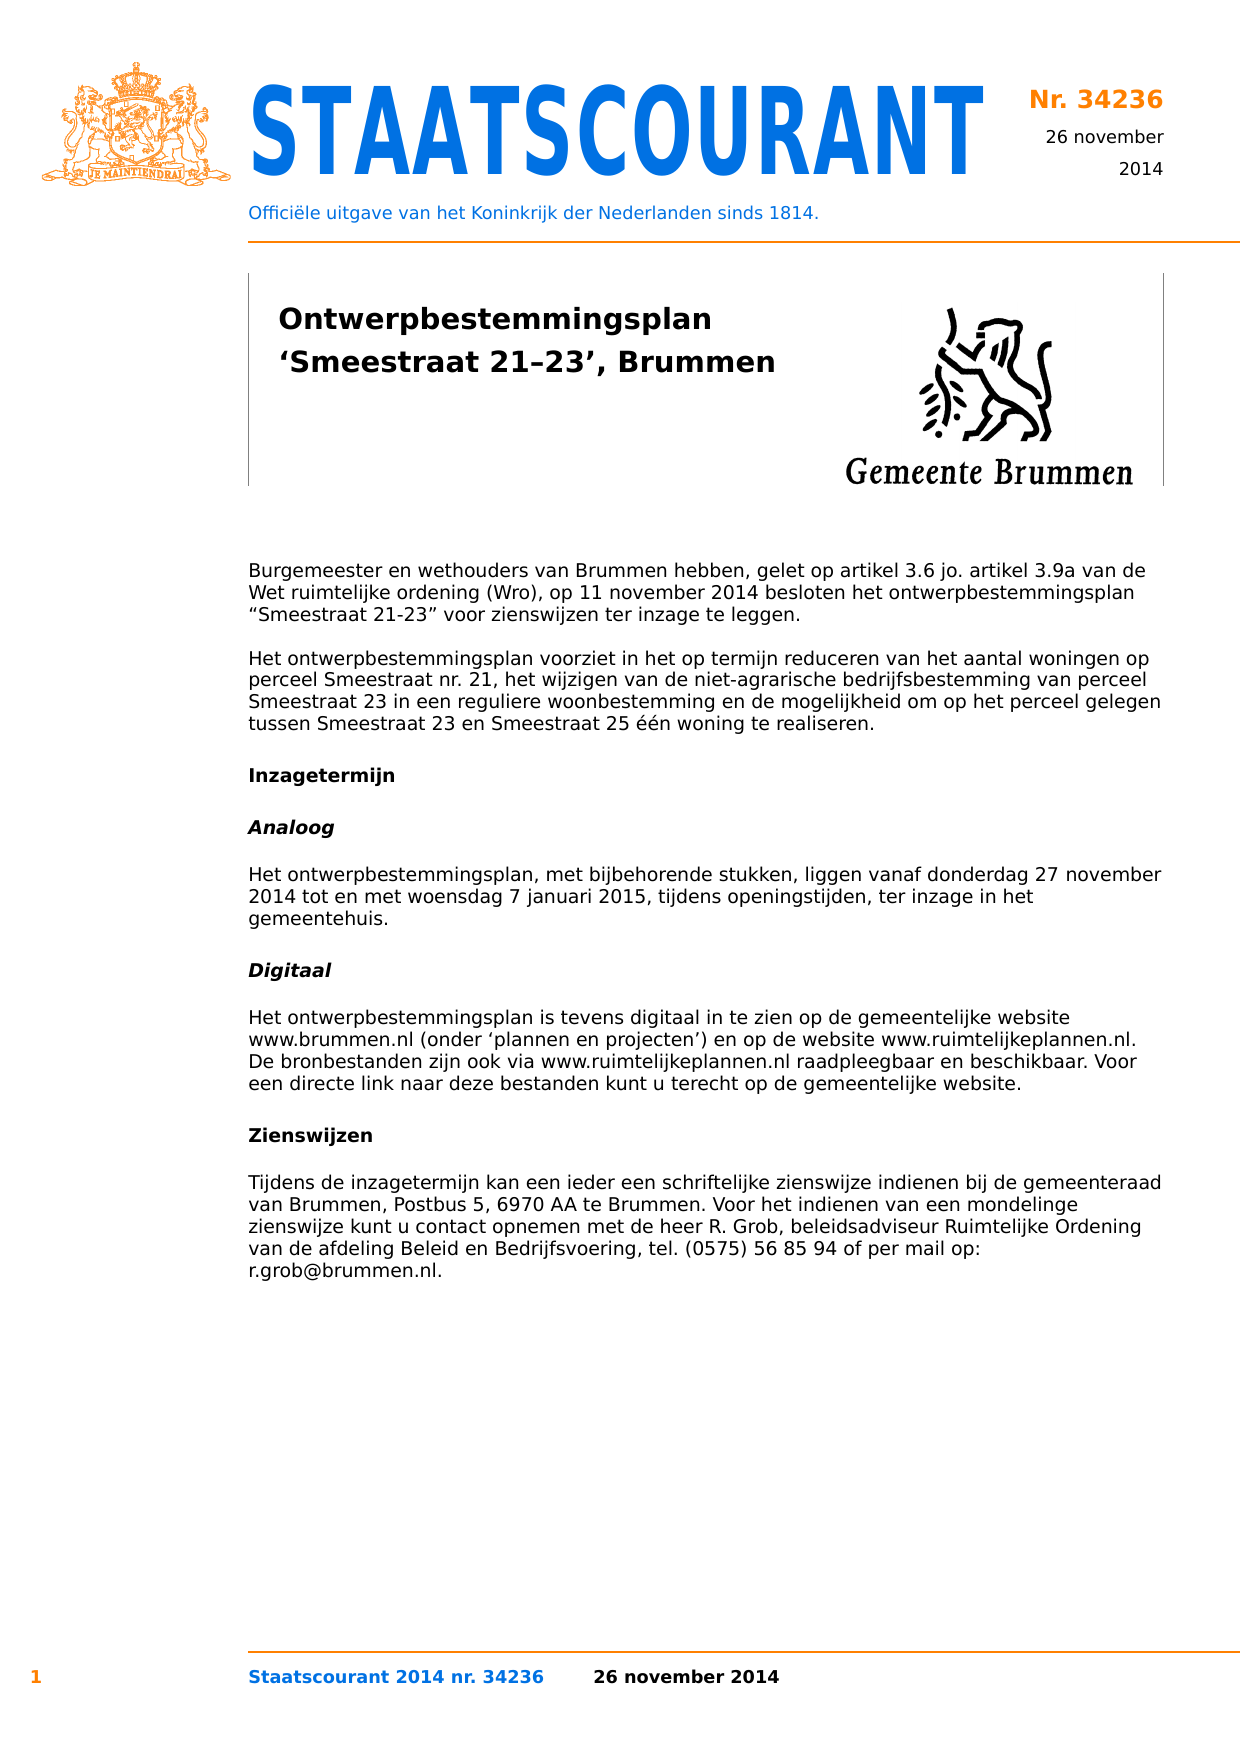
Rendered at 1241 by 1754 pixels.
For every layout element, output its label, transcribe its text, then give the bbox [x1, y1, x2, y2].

table_cell Officiële uitgave van het Koninkrijk der Nederlanden sinds 1814. [248, 203, 1240, 241]
subtitle Ontwerpbestemmingsplan ‘Smeestraat 21–23’, Brummen [249, 273, 1163, 486]
picture [41, 62, 231, 186]
text Burgemeester en wethouders van Brummen hebben, gelet op artikel 3.6 jo. artikel 3.9a van de Wet ruimtelijke ordening (Wro), op 11 november 2014 besloten het ontwerpbestemmingsplan “Smeestraat 21-23” voor zienswijzen ter inzage te leggen. [248, 559, 1163, 626]
subtitle Zienswijzen [248, 1125, 1163, 1147]
table_header STAATSCOURANT [248, 62, 998, 203]
subtitle Digitaal [248, 960, 1163, 982]
text Het ontwerpbestemmingsplan, met bijbehorende stukken, liggen vanaf donderdag 27 november 2014 tot en met woensdag 7 januari 2015, tijdens openingstijden, ter inzage in het gemeentehuis. [248, 864, 1163, 930]
subtitle Inzagetermijn [248, 765, 1163, 787]
picture [844, 302, 1134, 486]
text Het ontwerpbestemmingsplan voorziet in het op termijn reduceren van het aantal woningen op perceel Smeestraat nr. 21, het wijzigen van de niet-agrarische bedrijfsbestemming van perceel Smeestraat 23 in een reguliere woonbestemming en de mogelijkheid om op het perceel gelegen tussen Smeestraat 23 en Smeestraat 25 één woning te realiseren. [248, 647, 1163, 735]
table_header [25, 62, 248, 241]
text Het ontwerpbestemmingsplan is tevens digitaal in te zien op de gemeentelijke website www.brummen.nl (onder ‘plannen en projecten’) en op de website www.ruimtelijkeplannen.nl. [248, 1007, 1163, 1051]
subtitle Analoog [248, 817, 1163, 839]
table_header Nr. 34236 [998, 62, 1240, 121]
table_cell 26 november [998, 121, 1240, 153]
table_cell 2014 [998, 153, 1240, 203]
text De bronbestanden zijn ook via www.ruimtelijkeplannen.nl raadpleegbaar en beschikbaar. Voor een directe link naar deze bestanden kunt u terecht op de gemeentelijke website. [248, 1051, 1163, 1095]
text Tijdens de inzagetermijn kan een ieder een schriftelijke zienswijze indienen bij de gemeenteraad van Brummen, Postbus 5, 6970 AA te Brummen. Voor het indienen van een mondelinge zienswijze kunt u contact opnemen met de heer R. Grob, beleidsadviseur Ruimtelijke Ordening van de afdeling Beleid en Bedrijfsvoering, tel. (0575) 56 85 94 of per mail op: r.grob@brummen.nl. [248, 1172, 1163, 1282]
